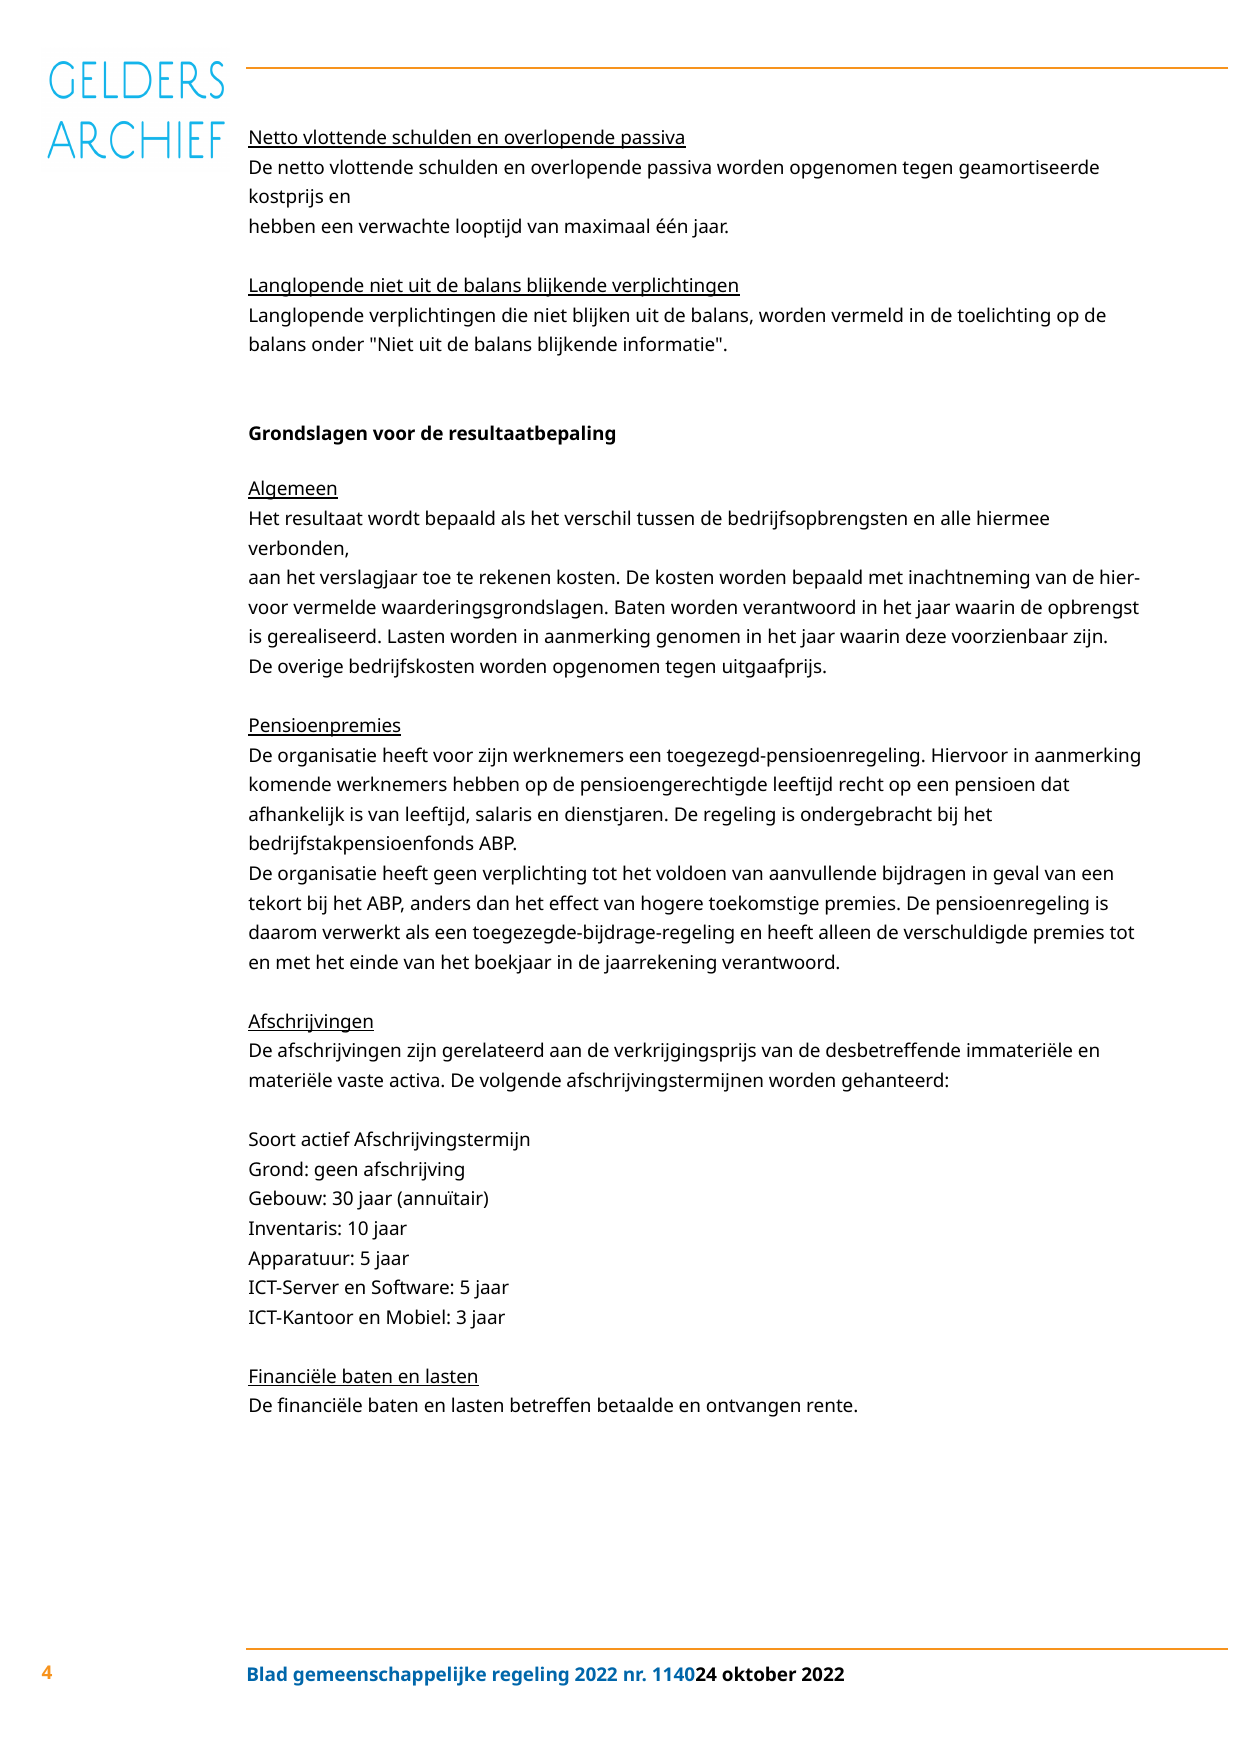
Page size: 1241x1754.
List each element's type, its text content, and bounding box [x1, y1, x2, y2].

text Langlopende verplichtingen die niet blijken uit de balans, worden vermeld in de toelichting op de [248, 302, 1152, 328]
text hebben een verwachte looptijd van maximaal één jaar. [248, 213, 1152, 239]
text De organisatie heeft voor zijn werknemers een toegezegd-pensioenregeling. Hiervoor in aanmerking komende werknemers hebben op de pensioengerechtigde leeftijd recht op een pensioen dat afhankelijk is van leeftijd, salaris en dienstjaren. De regeling is ondergebracht bij het bedrijfstakpensioenfonds ABP. [248, 742, 1152, 856]
text De afschrijvingen zijn gerelateerd aan de verkrijgingsprijs van de desbetreffende immateriële en materiële vaste activa. De volgende afschrijvingstermijnen worden gehanteerd: [248, 1038, 1152, 1093]
text aan het verslagjaar toe te rekenen kosten. De kosten worden bepaald met inachtneming van de hier- [248, 564, 1152, 590]
text voor vermelde waarderingsgrondslagen. Baten worden verantwoord in het jaar waarin de opbrengst [248, 594, 1152, 619]
text is gerealiseerd. Lasten worden in aanmerking genomen in het jaar waarin deze voorzienbaar zijn. [248, 623, 1152, 649]
text Financiële baten en lasten [248, 1363, 1152, 1389]
text Het resultaat wordt bepaald als het verschil tussen de bedrijfsopbrengsten en alle hiermee verbonden, [248, 505, 1152, 560]
text Langlopende niet uit de balans blijkende verplichtingen [248, 272, 1152, 298]
text Pensioenpremies [248, 712, 1152, 738]
text Netto vlottende schulden en overlopende passiva [248, 124, 1152, 150]
picture [41, 47, 231, 172]
text Gebouw: 30 jaar (annuïtair) [248, 1186, 1152, 1211]
text Grondslagen voor de resultaatbepaling [248, 420, 1152, 446]
text De overige bedrijfskosten worden opgenomen tegen uitgaafprijs. [248, 653, 1152, 679]
text Inventaris: 10 jaar [248, 1215, 1152, 1241]
text Apparatuur: 5 jaar [248, 1245, 1152, 1270]
text De netto vlottende schulden en overlopende passiva worden opgenomen tegen geamortiseerde kostprijs en [248, 154, 1152, 209]
text Soort actief Afschrijvingstermijn [248, 1126, 1152, 1152]
text ICT-Kantoor en Mobiel: 3 jaar [248, 1304, 1152, 1329]
text Algemeen [248, 476, 1152, 501]
text Afschrijvingen [248, 1008, 1152, 1034]
text balans onder "Niet uit de balans blijkende informatie". [248, 331, 1152, 357]
text De organisatie heeft geen verplichting tot het voldoen van aanvullende bijdragen in geval van een tekort bij het ABP, anders dan het effect van hogere toekomstige premies. De pensioenregeling is daarom verwerkt als een toegezegde-bijdrage-regeling en heeft alleen de verschuldigde premies tot en met het einde van het boekjaar in de jaarrekening verantwoord. [248, 860, 1152, 974]
text ICT-Server en Software: 5 jaar [248, 1274, 1152, 1300]
text De financiële baten en lasten betreffen betaalde en ontvangen rente. [248, 1393, 1152, 1418]
text Grond: geen afschrijving [248, 1156, 1152, 1182]
